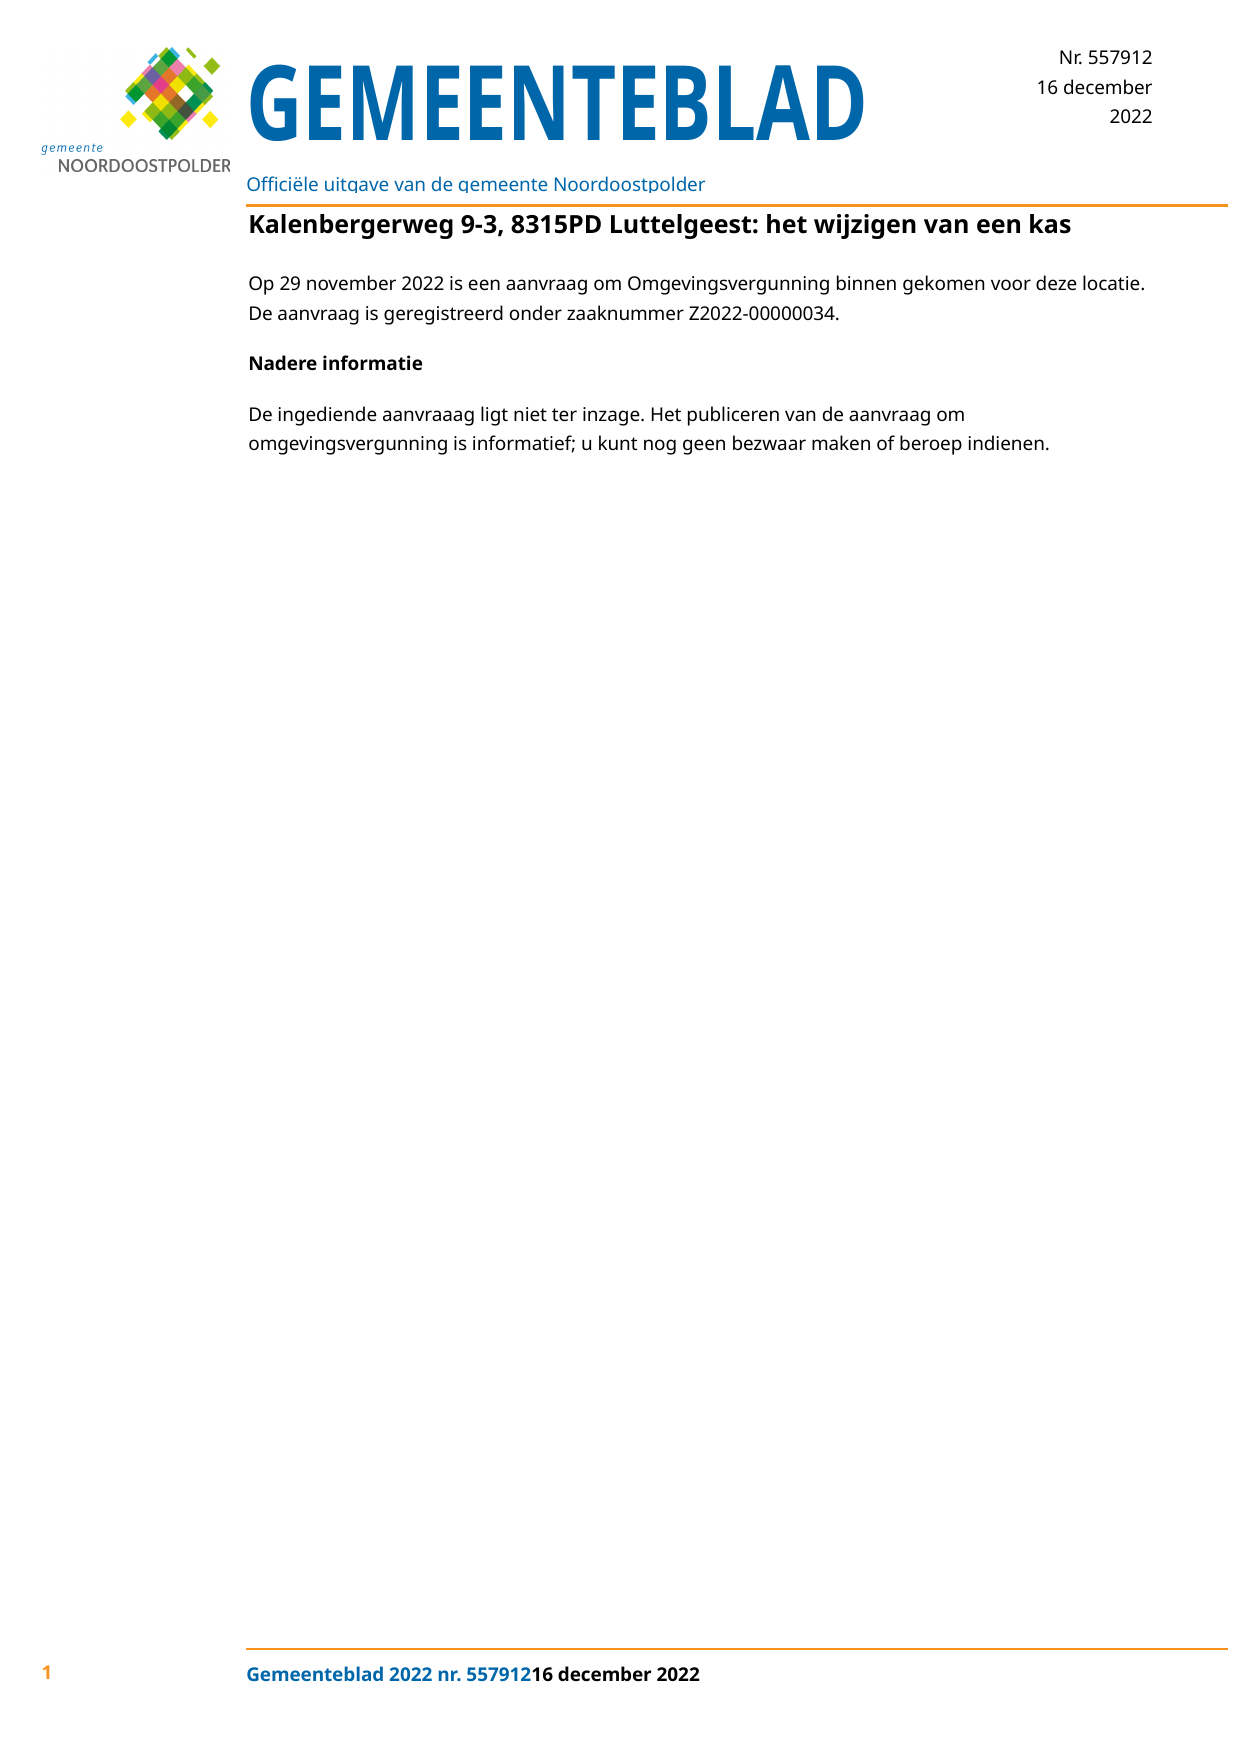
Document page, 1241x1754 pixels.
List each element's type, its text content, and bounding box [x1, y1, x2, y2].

picture [41, 47, 231, 172]
text Kalenbergerweg 9-3, 8315PD Luttelgeest: het wijzigen van een kas [248, 207, 1152, 241]
text De ingediende aanvraaag ligt niet ter inzage. Het publiceren van de aanvraag om omgevingsvergunning is informatief; u kunt nog geen bezwaar maken of beroep indienen. [248, 401, 1152, 456]
text Nadere informatie [248, 350, 1152, 376]
text Op 29 november 2022 is een aanvraag om Omgevingsvergunning binnen gekomen voor deze locatie. De aanvraag is geregistreerd onder zaaknummer Z2022-00000034. [248, 270, 1152, 326]
